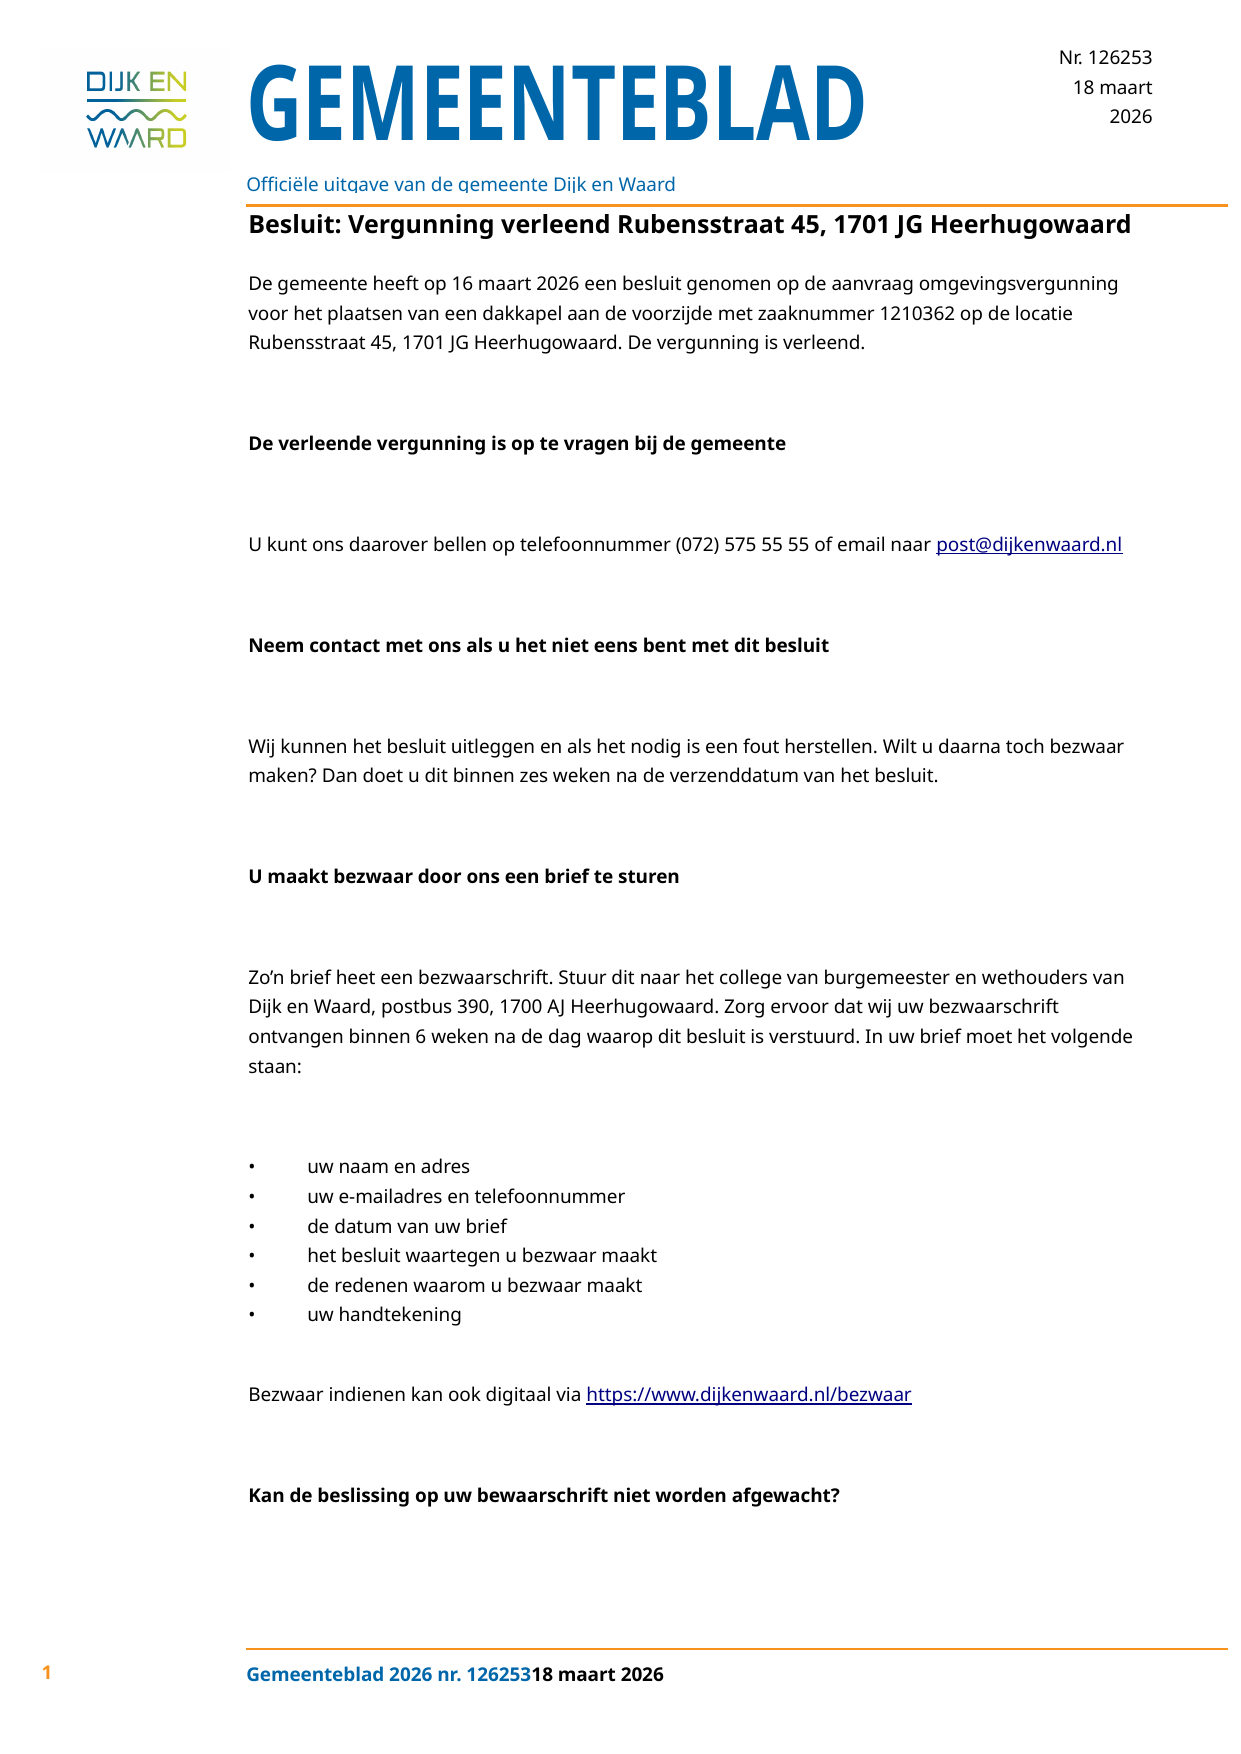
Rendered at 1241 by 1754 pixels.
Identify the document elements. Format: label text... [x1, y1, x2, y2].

text U maakt bezwaar door ons een brief te sturen [248, 863, 1152, 889]
list de redenen waarom u bezwaar maakt [248, 1272, 1152, 1298]
text Kan de beslissing op uw bewaarschrift niet worden afgewacht? [248, 1482, 1152, 1508]
list de datum van uw brief [248, 1213, 1152, 1238]
list uw naam en adres [248, 1154, 1152, 1179]
picture [41, 47, 231, 172]
text De gemeente heeft op 16 maart 2026 een besluit genomen op de aanvraag omgevingsvergunning voor het plaatsen van een dakkapel aan de voorzijde met zaaknummer 1210362 op de locatie Rubensstraat 45, 1701 JG Heerhugowaard. De vergunning is verleend. [248, 270, 1152, 355]
text Zo’n brief heet een bezwaarschrift. Stuur dit naar het college van burgemeester en wethouders van Dijk en Waard, postbus 390, 1700 AJ Heerhugowaard. Zorg ervoor dat wij uw bezwaarschrift ontvangen binnen 6 weken na de dag waarop dit besluit is verstuurd. In uw brief moet het volgende staan: [248, 964, 1152, 1078]
text U kunt ons daarover bellen op telefoonnummer (072) 575 55 55 of email naar post@dijkenwaard.nl [248, 531, 1152, 557]
text De verleende vergunning is op te vragen bij de gemeente [248, 430, 1152, 456]
list uw handtekening [248, 1302, 1152, 1327]
list uw e-mailadres en telefoonnummer [248, 1183, 1152, 1209]
text Bezwaar indienen kan ook digitaal via https://www.dijkenwaard.nl/bezwaar [248, 1382, 1152, 1407]
text Neem contact met ons als u het niet eens bent met dit besluit [248, 632, 1152, 658]
text Wij kunnen het besluit uitleggen en als het nodig is een fout herstellen. Wilt u daarna toch bezwaar maken? Dan doet u dit binnen zes weken na de verzenddatum van het besluit. [248, 733, 1152, 788]
text Besluit: Vergunning verleend Rubensstraat 45, 1701 JG Heerhugowaard [248, 207, 1152, 241]
list het besluit waartegen u bezwaar maakt [248, 1242, 1152, 1268]
